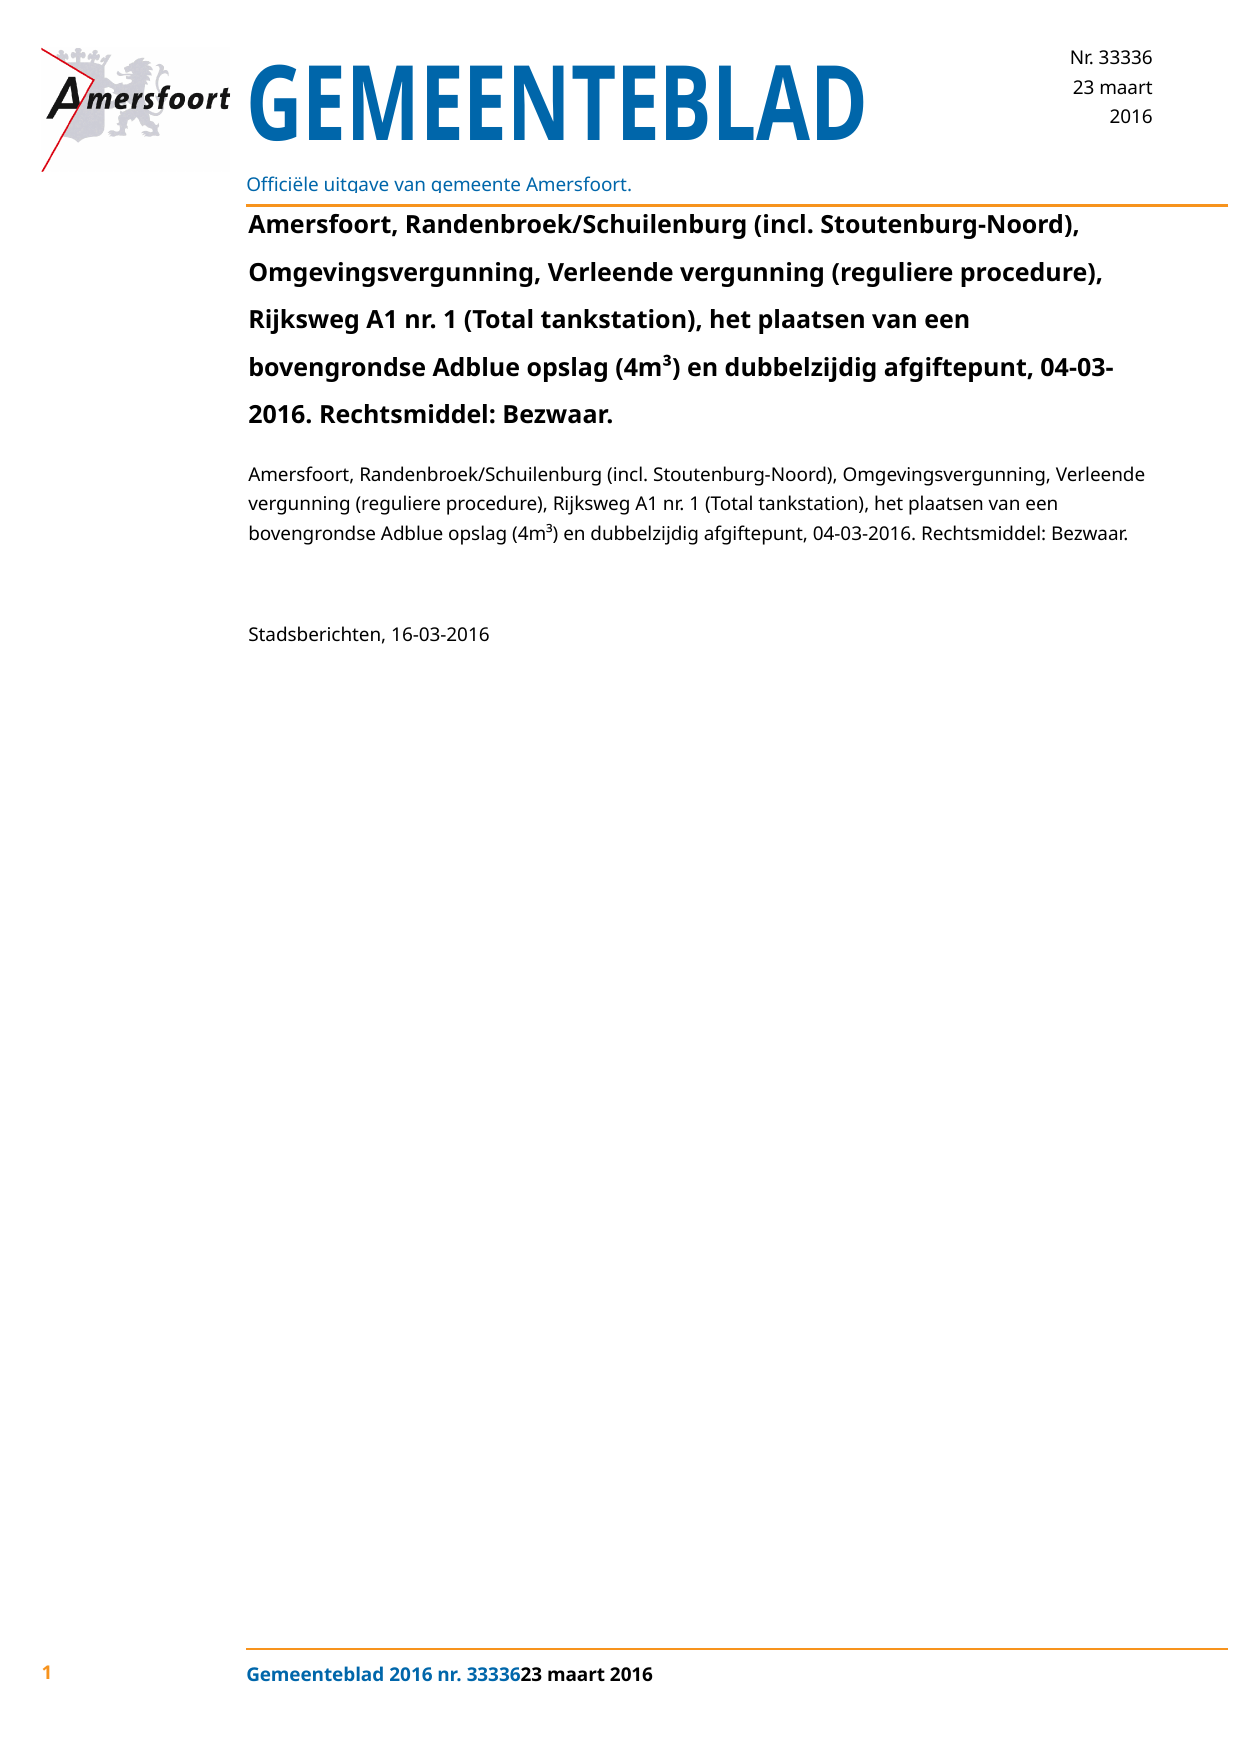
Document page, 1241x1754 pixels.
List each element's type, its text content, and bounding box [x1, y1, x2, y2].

picture [41, 47, 231, 172]
text Amersfoort, Randenbroek/Schuilenburg (incl. Stoutenburg-Noord), Omgevingsvergunning, Verleende vergunning (reguliere procedure), Rijksweg A1 nr. 1 (Total tankstation), het plaatsen van een bovengrondse Adblue opslag (4m³) en dubbelzijdig afgiftepunt, 04-03-2016. Rechtsmiddel: Bezwaar. [248, 461, 1152, 546]
text Stadsberichten, 16-03-2016 [248, 621, 1152, 646]
text Amersfoort, Randenbroek/Schuilenburg (incl. Stoutenburg-Noord), Omgevingsvergunning, Verleende vergunning (reguliere procedure), Rijksweg A1 nr. 1 (Total tankstation), het plaatsen van een bovengrondse Adblue opslag (4m³) en dubbelzijdig afgiftepunt, 04-03-2016. Rechtsmiddel: Bezwaar. [248, 207, 1152, 431]
